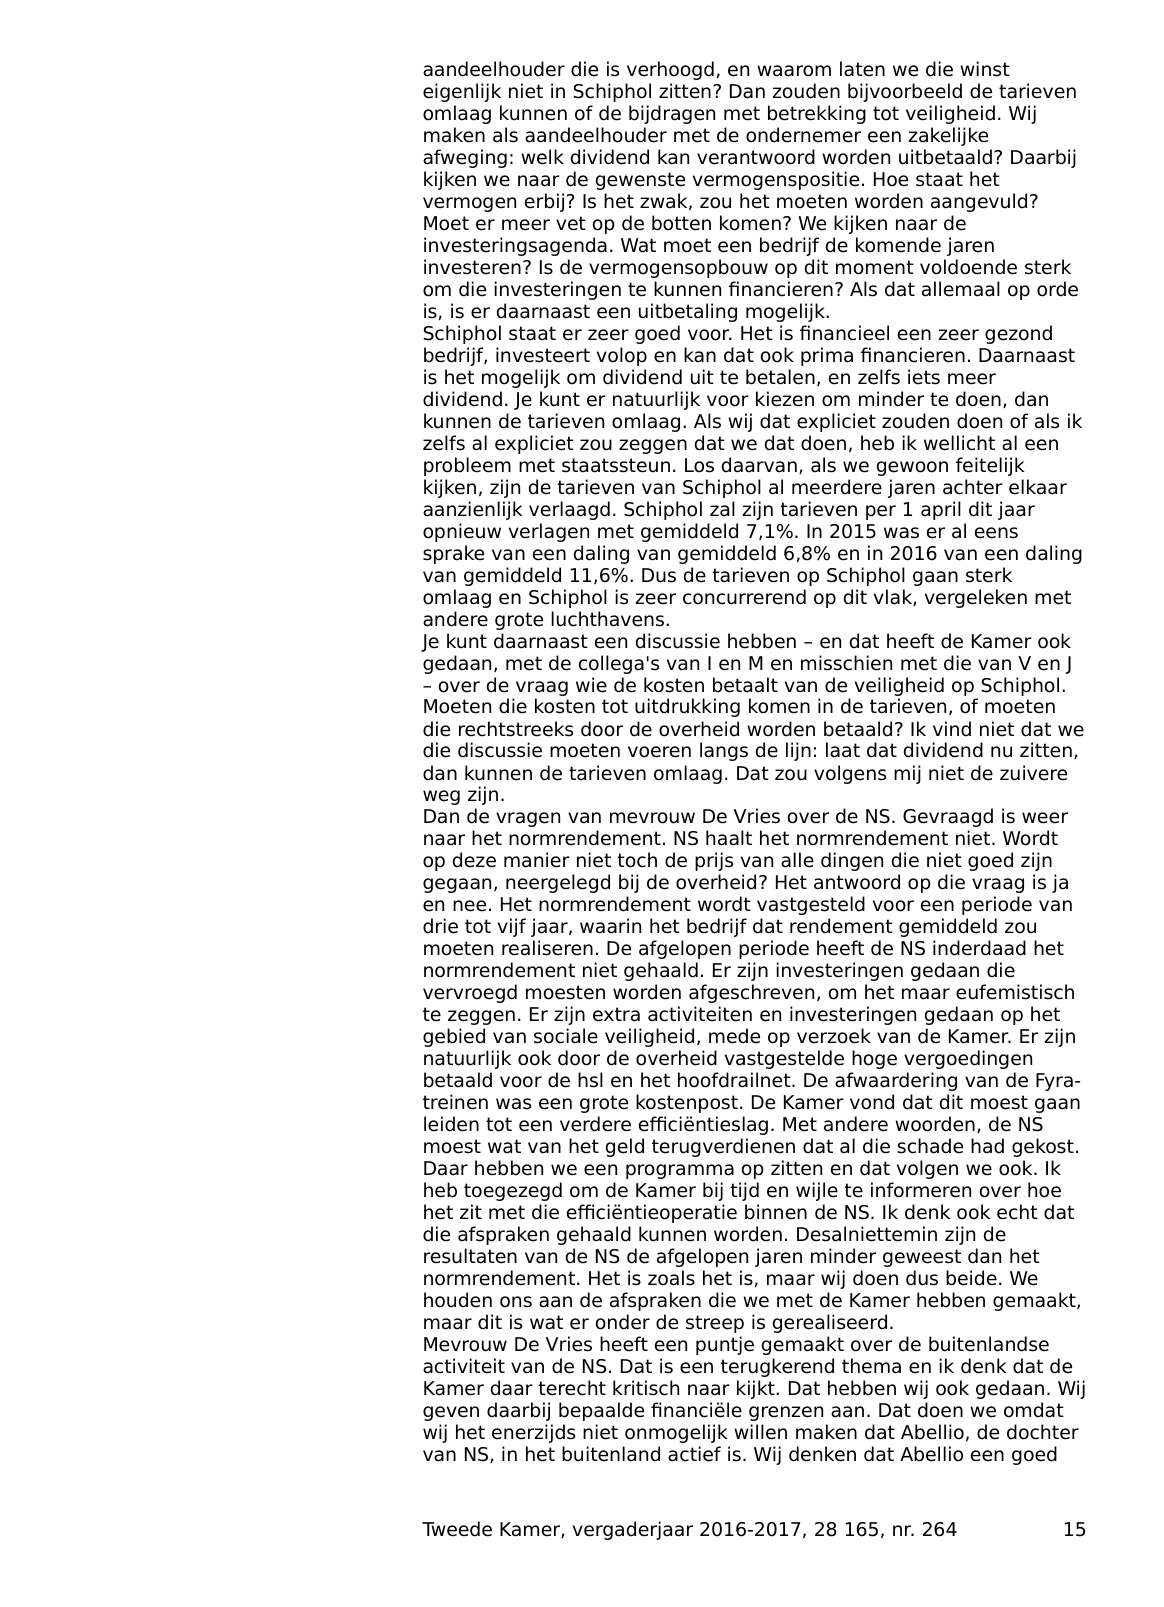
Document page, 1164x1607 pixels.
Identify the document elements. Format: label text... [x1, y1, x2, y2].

text Je kunt daarnaast een discussie hebben – en dat heeft de Kamer ook gedaan, met de collega's van I en M en misschien met die van V en J – over de vraag wie de kosten betaalt van de veiligheid op Schiphol. Moeten die kosten tot uitdrukking komen in de tarieven, of moeten die rechtstreeks door de overheid worden betaald? Ik vind niet dat we die discussie moeten voeren langs de lijn: laat dat dividend nu zitten, dan kunnen de tarieven omlaag. Dat zou volgens mij niet de zuivere weg zijn. [422, 631, 1087, 806]
text Schiphol staat er zeer goed voor. Het is financieel een zeer gezond bedrijf, investeert volop en kan dat ook prima financieren. Daarnaast is het mogelijk om dividend uit te betalen, en zelfs iets meer dividend. Je kunt er natuurlijk voor kiezen om minder te doen, dan kunnen de tarieven omlaag. Als wij dat expliciet zouden doen of als ik zelfs al expliciet zou zeggen dat we dat doen, heb ik wellicht al een probleem met staatssteun. Los daarvan, als we gewoon feitelijk kijken, zijn de tarieven van Schiphol al meerdere jaren achter elkaar aanzienlijk verlaagd. Schiphol zal zijn tarieven per 1 april dit jaar opnieuw verlagen met gemiddeld 7,1%. In 2015 was er al eens sprake van een daling van gemiddeld 6,8% en in 2016 van een daling van gemiddeld 11,6%. Dus de tarieven op Schiphol gaan sterk omlaag en Schiphol is zeer concurrerend op dit vlak, vergeleken met andere grote luchthavens. [422, 323, 1087, 631]
text aandeelhouder die is verhoogd, en waarom laten we die winst eigenlijk niet in Schiphol zitten? Dan zouden bijvoorbeeld de tarieven omlaag kunnen of de bijdragen met betrekking tot veiligheid. Wij maken als aandeelhouder met de ondernemer een zakelijke afweging: welk dividend kan verantwoord worden uitbetaald? Daarbij kijken we naar de gewenste vermogenspositie. Hoe staat het vermogen erbij? Is het zwak, zou het moeten worden aangevuld? Moet er meer vet op de botten komen? We kijken naar de investeringsagenda. Wat moet een bedrijf de komende jaren investeren? Is de vermogensopbouw op dit moment voldoende sterk om die investeringen te kunnen financieren? Als dat allemaal op orde is, is er daarnaast een uitbetaling mogelijk. [422, 59, 1087, 323]
text Dan de vragen van mevrouw De Vries over de NS. Gevraagd is weer naar het normrendement. NS haalt het normrendement niet. Wordt op deze manier niet toch de prijs van alle dingen die niet goed zijn gegaan, neergelegd bij de overheid? Het antwoord op die vraag is ja en nee. Het normrendement wordt vastgesteld voor een periode van drie tot vijf jaar, waarin het bedrijf dat rendement gemiddeld zou moeten realiseren. De afgelopen periode heeft de NS inderdaad het normrendement niet gehaald. Er zijn investeringen gedaan die vervroegd moesten worden afgeschreven, om het maar eufemistisch te zeggen. Er zijn extra activiteiten en investeringen gedaan op het gebied van sociale veiligheid, mede op verzoek van de Kamer. Er zijn natuurlijk ook door de overheid vastgestelde hoge vergoedingen betaald voor de hsl en het hoofdrailnet. De afwaardering van de Fyra-treinen was een grote kostenpost. De Kamer vond dat dit moest gaan leiden tot een verdere efficiëntieslag. Met andere woorden, de NS moest wat van het geld terugverdienen dat al die schade had gekost. Daar hebben we een programma op zitten en dat volgen we ook. Ik heb toegezegd om de Kamer bij tijd en wijle te informeren over hoe het zit met die efficiëntieoperatie binnen de NS. Ik denk ook echt dat die afspraken gehaald kunnen worden. Desalniettemin zijn de resultaten van de NS de afgelopen jaren minder geweest dan het normrendement. Het is zoals het is, maar wij doen dus beide. We houden ons aan de afspraken die we met de Kamer hebben gemaakt, maar dit is wat er onder de streep is gerealiseerd. [422, 806, 1087, 1334]
text Mevrouw De Vries heeft een puntje gemaakt over de buitenlandse activiteit van de NS. Dat is een terugkerend thema en ik denk dat de Kamer daar terecht kritisch naar kijkt. Dat hebben wij ook gedaan. Wij geven daarbij bepaalde financiële grenzen aan. Dat doen we omdat wij het enerzijds niet onmogelijk willen maken dat Abellio, de dochter van NS, in het buitenland actief is. Wij denken dat Abellio een goed [422, 1334, 1087, 1466]
